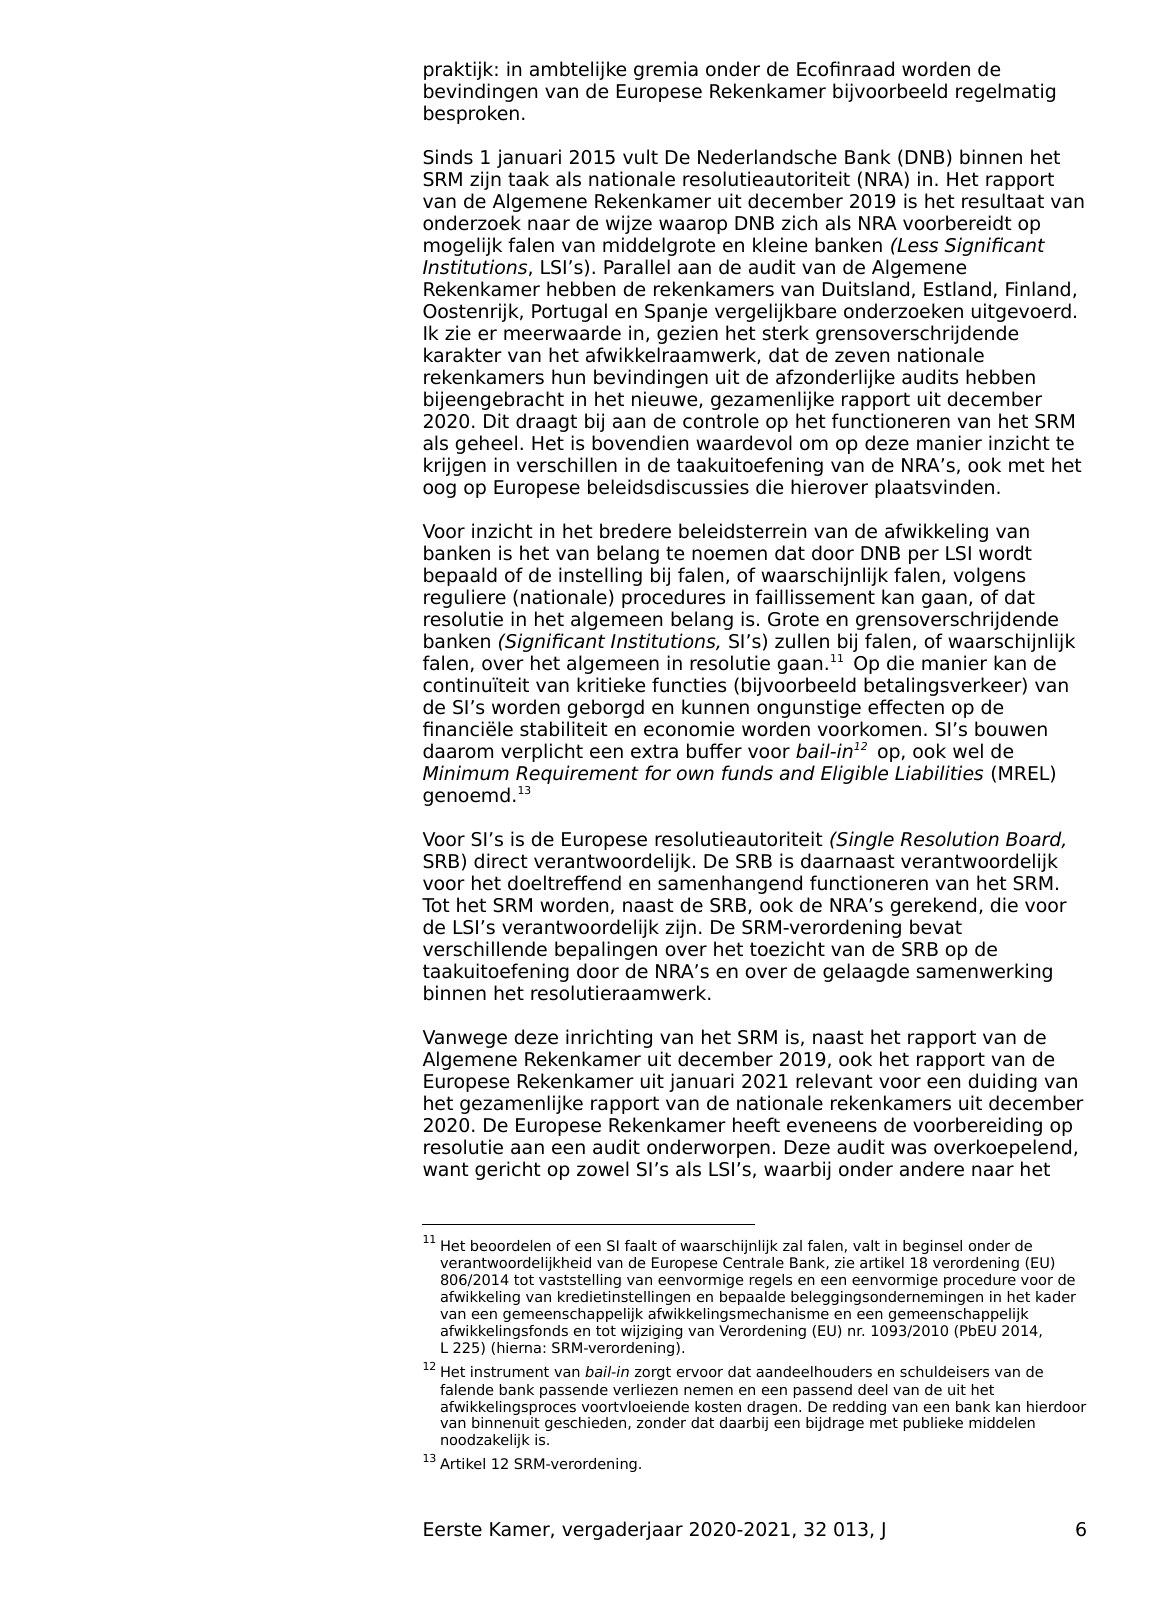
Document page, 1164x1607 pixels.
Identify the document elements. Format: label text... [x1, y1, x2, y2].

text Vanwege deze inrichting van het SRM is, naast het rapport van de Algemene Rekenkamer uit december 2019, ook het rapport van de Europese Rekenkamer uit januari 2021 relevant voor een duiding van het gezamenlijke rapport van de nationale rekenkamers uit december 2020. De Europese Rekenkamer heeft eveneens de voorbereiding op resolutie aan een audit onderworpen. Deze audit was overkoepelend, want gericht op zowel SI’s als LSI’s, waarbij onder andere naar het [422, 1027, 1087, 1181]
text Voor inzicht in het bredere beleidsterrein van de afwikkeling van banken is het van belang te noemen dat door DNB per LSI wordt bepaald of de instelling bij falen, of waarschijnlijk falen, volgens reguliere (nationale) procedures in faillissement kan gaan, of dat resolutie in het algemeen belang is. Grote en grensoverschrijdende banken (Significant Institutions, SI’s) zullen bij falen, of waarschijnlijk falen, over het algemeen in resolutie gaan. Op die manier kan de continuïteit van kritieke functies (bijvoorbeeld betalingsverkeer) van de SI’s worden geborgd en kunnen ongunstige effecten op de financiële stabiliteit en economie worden voorkomen. SI’s bouwen daarom verplicht een extra buffer voor bail-in op, ook wel de Minimum Requirement for own funds and Eligible Liabilities (MREL) genoemd. [422, 521, 1087, 807]
text Artikel 12 SRM-verordening. [422, 1452, 1087, 1474]
text Sinds 1 januari 2015 vult De Nederlandsche Bank (DNB) binnen het SRM zijn taak als nationale resolutieautoriteit (NRA) in. Het rapport van de Algemene Rekenkamer uit december 2019 is het resultaat van onderzoek naar de wijze waarop DNB zich als NRA voorbereidt op mogelijk falen van middelgrote en kleine banken (Less Significant Institutions, LSI’s). Parallel aan de audit van de Algemene Rekenkamer hebben de rekenkamers van Duitsland, Estland, Finland, Oostenrijk, Portugal en Spanje vergelijkbare onderzoeken uitgevoerd. Ik zie er meerwaarde in, gezien het sterk grensoverschrijdende karakter van het afwikkelraamwerk, dat de zeven nationale rekenkamers hun bevindingen uit de afzonderlijke audits hebben bijeengebracht in het nieuwe, gezamenlijke rapport uit december 2020. Dit draagt bij aan de controle op het functioneren van het SRM als geheel. Het is bovendien waardevol om op deze manier inzicht te krijgen in verschillen in de taakuitoefening van de NRA’s, ook met het oog op Europese beleidsdiscussies die hierover plaatsvinden. [422, 147, 1087, 499]
text praktijk: in ambtelijke gremia onder de Ecofinraad worden de bevindingen van de Europese Rekenkamer bijvoorbeeld regelmatig besproken. [422, 59, 1087, 125]
text Het instrument van bail-in zorgt ervoor dat aandeelhouders en schuldeisers van de falende bank passende verliezen nemen en een passend deel van de uit het afwikkelingsproces voortvloeiende kosten dragen. De redding van een bank kan hierdoor van binnenuit geschieden, zonder dat daarbij een bijdrage met publieke middelen noodzakelijk is. [422, 1360, 1087, 1449]
text Het beoordelen of een SI faalt of waarschijnlijk zal falen, valt in beginsel onder de verantwoordelijkheid van de Europese Centrale Bank, zie artikel 18 verordening (EU) 806/2014 tot vaststelling van eenvormige regels en een eenvormige procedure voor de afwikkeling van kredietinstellingen en bepaalde beleggingsondernemingen in het kader van een gemeenschappelijk afwikkelingsmechanisme en een gemeenschappelijk afwikkelingsfonds en tot wijziging van Verordening (EU) nr. 1093/2010 (PbEU 2014, L 225) (hierna: SRM-verordening). [422, 1233, 1087, 1357]
text Voor SI’s is de Europese resolutieautoriteit (Single Resolution Board, SRB) direct verantwoordelijk. De SRB is daarnaast verantwoordelijk voor het doeltreffend en samenhangend functioneren van het SRM. Tot het SRM worden, naast de SRB, ook de NRA’s gerekend, die voor de LSI’s verantwoordelijk zijn. De SRM-verordening bevat verschillende bepalingen over het toezicht van de SRB op de taakuitoefening door de NRA’s en over de gelaagde samenwerking binnen het resolutieraamwerk. [422, 829, 1087, 1005]
